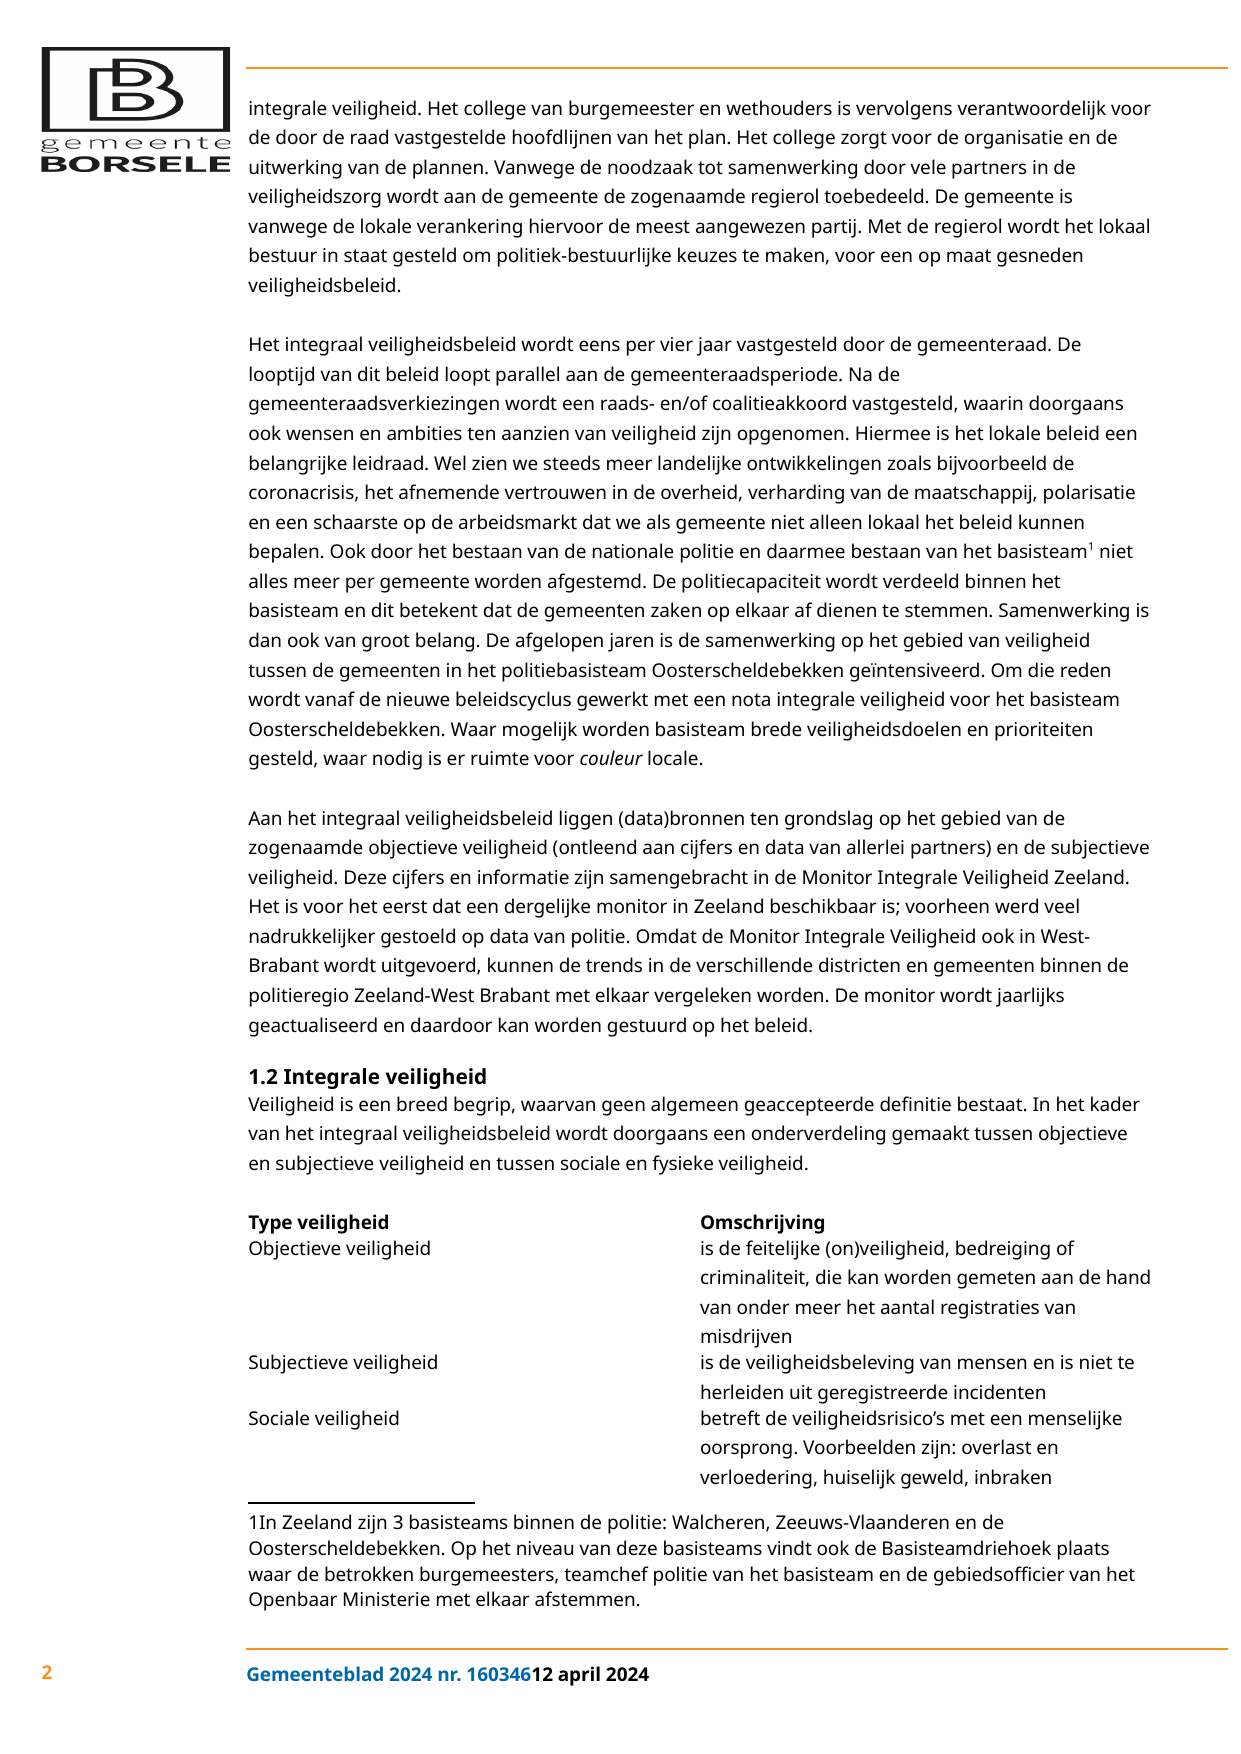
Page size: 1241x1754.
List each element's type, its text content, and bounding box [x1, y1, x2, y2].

text Aan het integraal veiligheidsbeleid liggen (data)bronnen ten grondslag op het gebied van de zogenaamde objectieve veiligheid (ontleend aan cijfers en data van allerlei partners) en de subjectieve veiligheid. Deze cijfers en informatie zijn samengebracht in de Monitor Integrale Veiligheid Zeeland. Het is voor het eerst dat een dergelijke monitor in Zeeland beschikbaar is; voorheen werd veel nadrukkelijker gestoeld op data van politie. Omdat de Monitor Integrale Veiligheid ook in West-Brabant wordt uitgevoerd, kunnen de trends in de verschillende districten en gemeenten binnen de politieregio Zeeland-West Brabant met elkaar vergeleken worden. De monitor wordt jaarlijks geactualiseerd en daardoor kan worden gestuurd op het beleid. [248, 805, 1152, 1038]
text In Zeeland zijn 3 basisteams binnen de politie: Walcheren, Zeeuws-Vlaanderen en de Oosterscheldebekken. Op het niveau van deze basisteams vindt ook de Basisteamdriehoek plaats waar de betrokken burgemeesters, teamchef politie van het basisteam en de gebiedsofficier van het Openbaar Ministerie met elkaar afstemmen. [248, 1509, 1152, 1612]
text integrale veiligheid. Het college van burgemeester en wethouders is vervolgens verantwoordelijk voor de door de raad vastgestelde hoofdlijnen van het plan. Het college zorgt voor de organisatie en de uitwerking van de plannen. Vanwege de noodzaak tot samenwerking door vele partners in de veiligheidszorg wordt aan de gemeente de zogenaamde regierol toebedeeld. De gemeente is vanwege de lokale verankering hiervoor de meest aangewezen partij. Met de regierol wordt het lokaal bestuur in staat gesteld om politiek-bestuurlijke keuzes te maken, voor een op maat gesneden veiligheidsbeleid. [248, 95, 1152, 298]
table_cell Objectieve veiligheid [248, 1235, 700, 1349]
table_cell Subjectieve veiligheid [248, 1349, 700, 1405]
text 1.2 Integrale veiligheid [248, 1062, 1152, 1091]
table_cell betreft de veiligheidsrisico’s met een menselijke oorsprong. Voorbeelden zijn: overlast en verloedering, huiselijk geweld, inbraken [700, 1405, 1152, 1489]
text Het integraal veiligheidsbeleid wordt eens per vier jaar vastgesteld door de gemeenteraad. De looptijd van dit beleid loopt parallel aan de gemeenteraadsperiode. Na de gemeenteraadsverkiezingen wordt een raads- en/of coalitieakkoord vastgesteld, waarin doorgaans ook wensen en ambities ten aanzien van veiligheid zijn opgenomen. Hiermee is het lokale beleid een belangrijke leidraad. Wel zien we steeds meer landelijke ontwikkelingen zoals bijvoorbeeld de coronacrisis, het afnemende vertrouwen in de overheid, verharding van de maatschappij, polarisatie en een schaarste op de arbeidsmarkt dat we als gemeente niet alleen lokaal het beleid kunnen bepalen. Ook door het bestaan van de nationale politie en daarmee bestaan van het basisteam niet alles meer per gemeente worden afgestemd. De politiecapaciteit wordt verdeeld binnen het basisteam en dit betekent dat de gemeenten zaken op elkaar af dienen te stemmen. Samenwerking is dan ook van groot belang. De afgelopen jaren is de samenwerking op het gebied van veiligheid tussen de gemeenten in het politiebasisteam Oosterscheldebekken geïntensiveerd. Om die reden wordt vanaf de nieuwe beleidscyclus gewerkt met een nota integrale veiligheid voor het basisteam Oosterscheldebekken. Waar mogelijk worden basisteam brede veiligheidsdoelen en prioriteiten gesteld, waar nodig is er ruimte voor couleur locale. [248, 331, 1152, 771]
picture [41, 47, 231, 172]
table_cell Sociale veiligheid [248, 1405, 700, 1489]
table_header Type veiligheid [248, 1209, 700, 1235]
table_cell is de feitelijke (on)veiligheid, bedreiging of criminaliteit, die kan worden gemeten aan de hand van onder meer het aantal registraties van misdrijven [700, 1235, 1152, 1349]
table_header Omschrijving [700, 1209, 1152, 1235]
table_cell is de veiligheidsbeleving van mensen en is niet te herleiden uit geregistreerde incidenten [700, 1349, 1152, 1405]
text Veiligheid is een breed begrip, waarvan geen algemeen geaccepteerde definitie bestaat. In het kader van het integraal veiligheidsbeleid wordt doorgaans een onderverdeling gemaakt tussen objectieve en subjectieve veiligheid en tussen sociale en fysieke veiligheid. [248, 1091, 1152, 1176]
